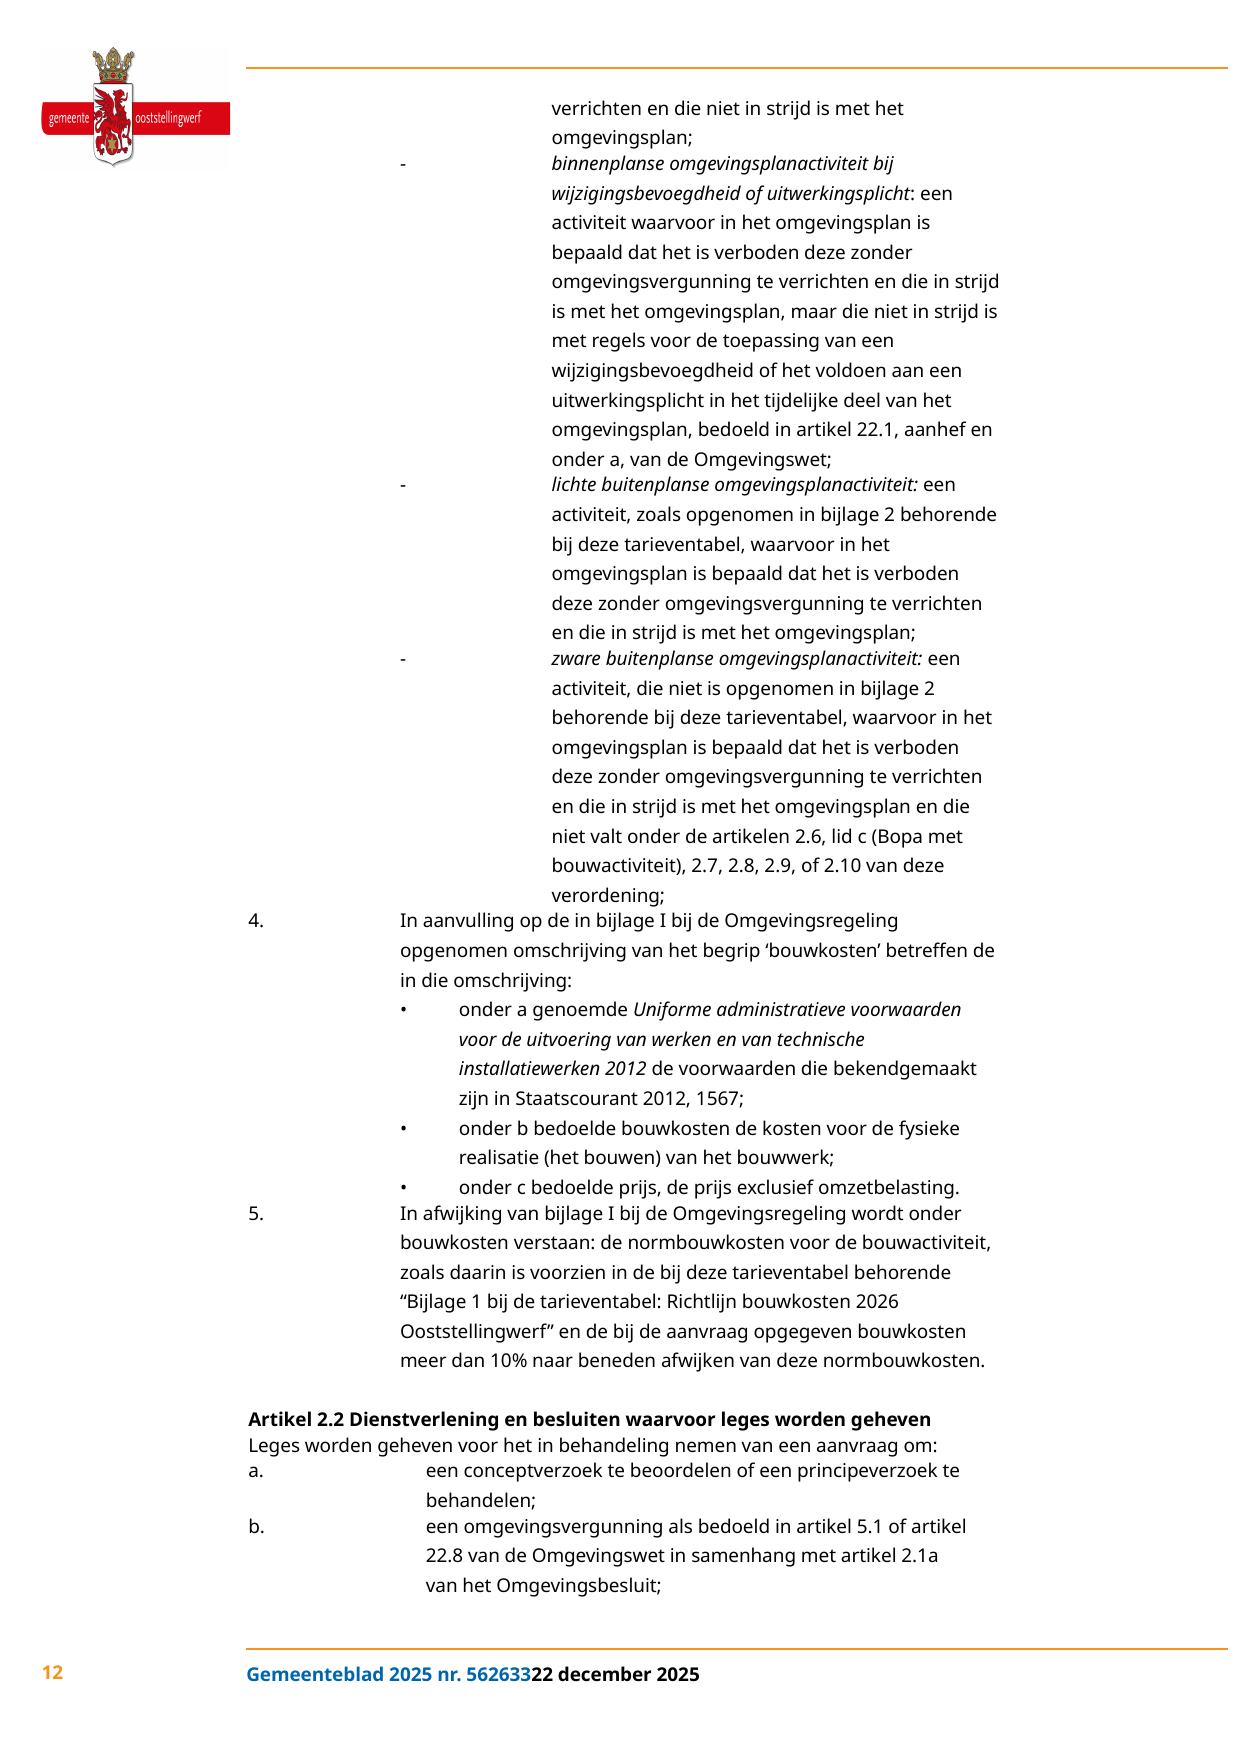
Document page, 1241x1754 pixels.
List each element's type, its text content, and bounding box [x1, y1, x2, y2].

table_cell zware buitenplanse omgevingsplanactiviteit: een activiteit, die niet is opgenomen in bijlage 2 behorende bij deze tarieventabel, waarvoor in het omgevingsplan is bepaald dat het is verboden deze zonder omgevingsvergunning te verrichten en die in strijd is met het omgevingsplan en die niet valt onder de artikelen 2.6, lid c (Bopa met bouwactiviteit), 2.7, 2.8, 2.9, of 2.10 van deze verordening; [551, 645, 1000, 908]
table_cell In aanvulling op de in bijlage I bij de Omgevingsregeling opgenomen omschrijving van het begrip ‘bouwkosten’ betreffen de in die omschrijving: onder a genoemde Uniforme administratieve voorwaarden voor de uitvoering van werken en van technische installatiewerken 2012 de voorwaarden die bekendgemaakt zijn in Staatscourant 2012, 1567; onder b bedoelde bouwkosten de kosten voor de fysieke realisatie (het bouwen) van het bouwwerk; onder c bedoelde prijs, de prijs exclusief omzetbelasting. [400, 908, 1000, 1200]
table_cell verrichten en die niet in strijd is met het omgevingsplan; [551, 95, 1000, 150]
table_cell [974, 1513, 1152, 1598]
table_cell [1000, 95, 1152, 150]
table_cell - [400, 645, 551, 908]
table_cell [248, 95, 400, 150]
table_cell een conceptverzoek te beoordelen of een principeverzoek te behandelen; [426, 1458, 974, 1513]
table_cell In afwijking van bijlage I bij de Omgevingsregeling wordt onder bouwkosten verstaan: de normbouwkosten voor de bouwactiviteit, zoals daarin is voorzien in de bij deze tarieventabel behorende “Bijlage 1 bij de tarieventabel: Richtlijn bouwkosten 2026 Ooststellingwerf” en de bij de aanvraag opgegeven bouwkosten meer dan 10% naar beneden afwijken van deze normbouwkosten. [400, 1200, 1000, 1373]
table_cell [974, 1432, 1152, 1458]
table_cell - [400, 472, 551, 645]
table_cell Leges worden geheven voor het in behandeling nemen van een aanvraag om: [248, 1432, 974, 1458]
table_cell - [400, 150, 551, 472]
table_cell [248, 150, 400, 472]
table_cell [974, 1458, 1152, 1513]
table_cell [1000, 645, 1152, 908]
table_cell a. [248, 1458, 426, 1513]
table_cell [1000, 1200, 1152, 1373]
table_cell lichte buitenplanse omgevingsplanactiviteit: een activiteit, zoals opgenomen in bijlage 2 behorende bij deze tarieventabel, waarvoor in het omgevingsplan is bepaald dat het is verboden deze zonder omgevingsvergunning te verrichten en die in strijd is met het omgevingsplan; [551, 472, 1000, 645]
table_cell - [400, 95, 551, 150]
table_cell 4. [248, 908, 400, 1200]
table_header [974, 1406, 1152, 1432]
table_cell b. [248, 1513, 426, 1598]
table_cell [1000, 472, 1152, 645]
table_cell binnenplanse omgevingsplanactiviteit bij wijzigingsbevoegdheid of uitwerkingsplicht: een activiteit waarvoor in het omgevingsplan is bepaald dat het is verboden deze zonder omgevingsvergunning te verrichten en die in strijd is met het omgevingsplan, maar die niet in strijd is met regels voor de toepassing van een wijzigingsbevoegdheid of het voldoen aan een uitwerkingsplicht in het tijdelijke deel van het omgevingsplan, bedoeld in artikel 22.1, aanhef en onder a, van de Omgevingswet; [551, 150, 1000, 472]
table_cell [248, 472, 400, 645]
table_cell een omgevingsvergunning als bedoeld in artikel 5.1 of artikel 22.8 van de Omgevingswet in samenhang met artikel 2.1a van het Omgevingsbesluit; [426, 1513, 974, 1598]
picture [41, 47, 231, 172]
table_cell [1000, 908, 1152, 1200]
table_cell 5. [248, 1200, 400, 1373]
table_cell [1000, 150, 1152, 472]
table_cell [248, 645, 400, 908]
table_header Artikel 2.2 Dienstverlening en besluiten waarvoor leges worden geheven [248, 1406, 974, 1432]
